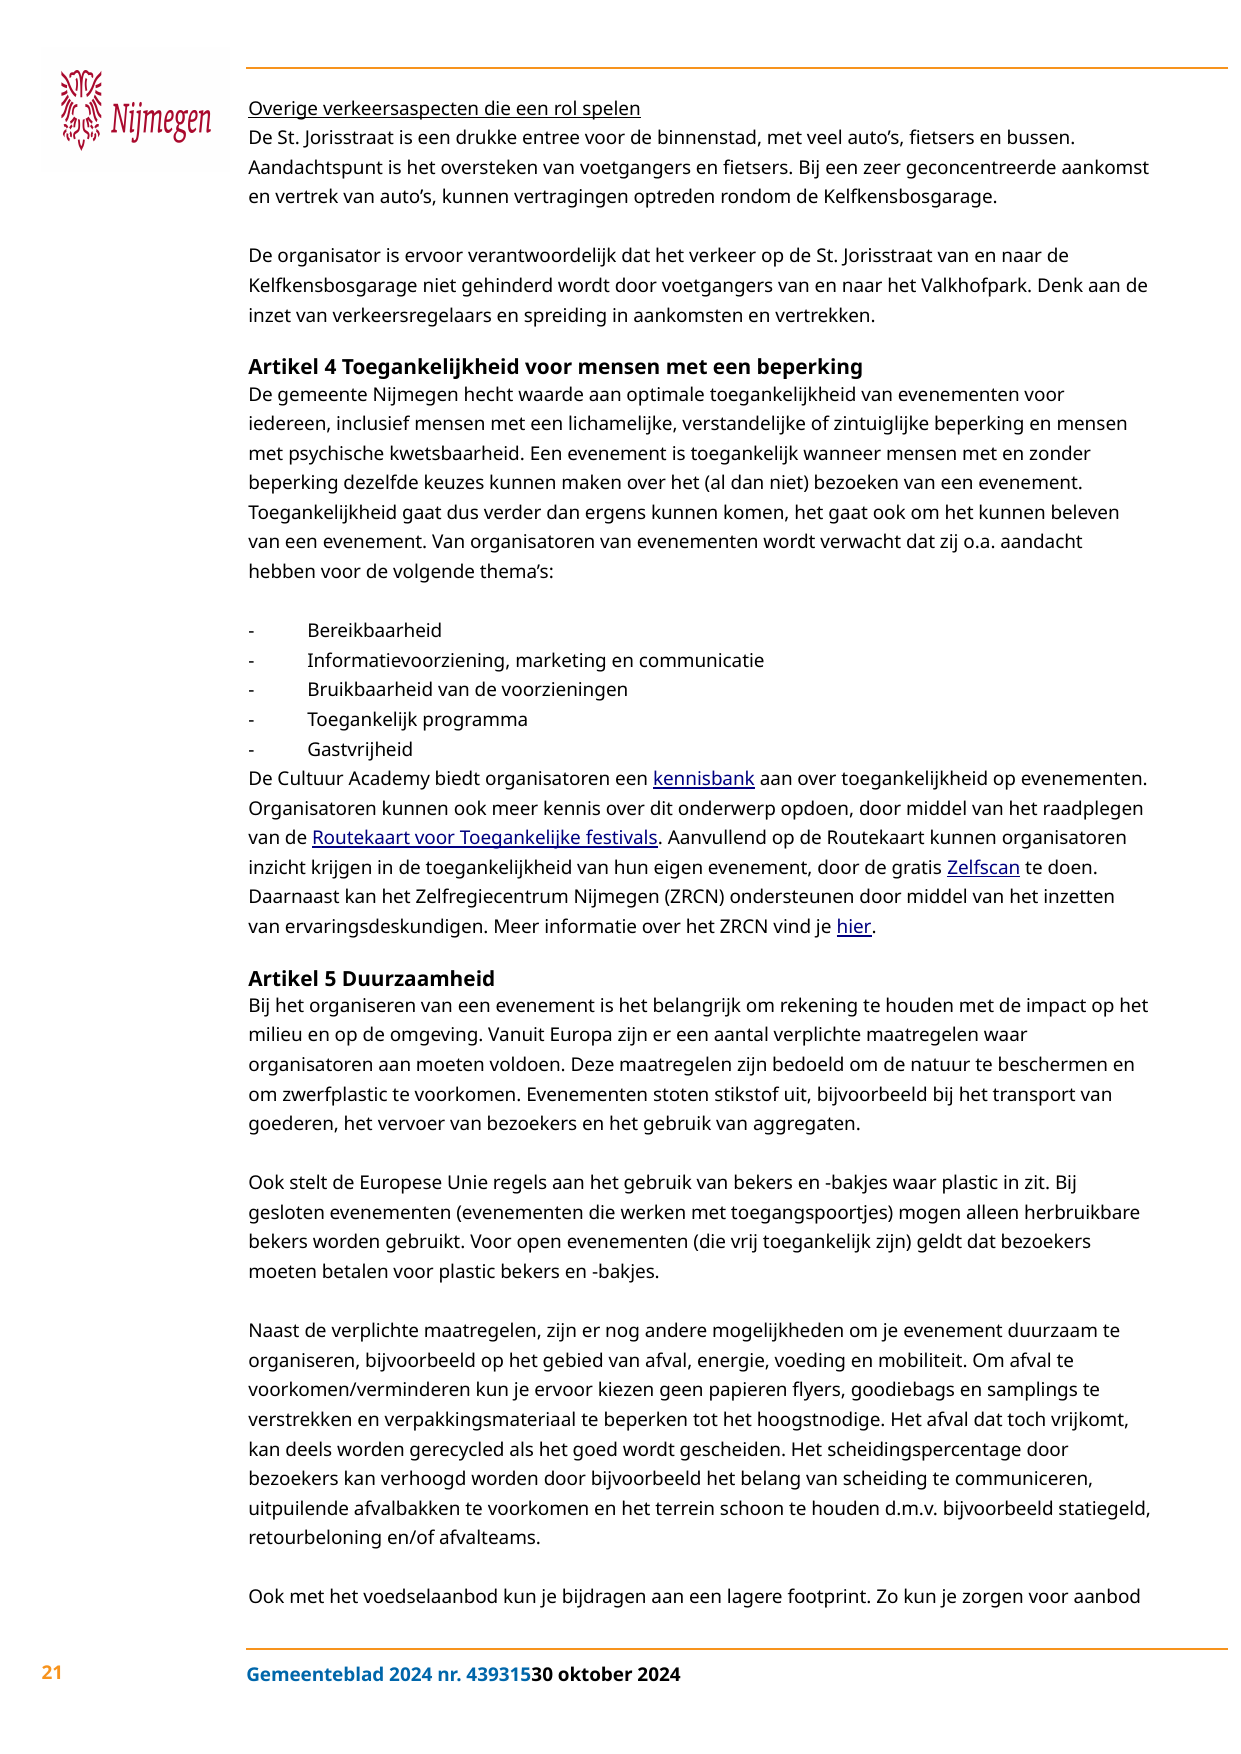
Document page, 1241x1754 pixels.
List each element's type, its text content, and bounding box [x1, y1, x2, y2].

text Bij het organiseren van een evenement is het belangrijk om rekening te houden met de impact op het milieu en op de omgeving. Vanuit Europa zijn er een aantal verplichte maatregelen waar organisatoren aan moeten voldoen. Deze maatregelen zijn bedoeld om de natuur te beschermen en om zwerfplastic te voorkomen. Evenementen stoten stikstof uit, bijvoorbeeld bij het transport van goederen, het vervoer van bezoekers en het gebruik van aggregaten. [248, 992, 1152, 1136]
text Ook met het voedselaanbod kun je bijdragen aan een lagere footprint. Zo kun je zorgen voor aanbod [248, 1584, 1152, 1609]
list Toegankelijk programma [248, 706, 1152, 732]
list Informatievoorziening, marketing en communicatie [248, 647, 1152, 673]
text De Cultuur Academy biedt organisatoren een kennisbank aan over toegankelijkheid op evenementen. Organisatoren kunnen ook meer kennis over dit onderwerp opdoen, door middel van het raadplegen van de Routekaart voor Toegankelijke festivals. Aanvullend op de Routekaart kunnen organisatoren inzicht krijgen in de toegankelijkheid van hun eigen evenement, door de gratis Zelfscan te doen. Daarnaast kan het Zelfregiecentrum Nijmegen (ZRCN) ondersteunen door middel van het inzetten van ervaringsdeskundigen. Meer informatie over het ZRCN vind je hier. [248, 765, 1152, 939]
list Gastvrijheid [248, 736, 1152, 761]
text Overige verkeersaspecten die een rol spelen [248, 95, 1152, 121]
text De St. Jorisstraat is een drukke entree voor de binnenstad, met veel auto’s, fietsers en bussen. Aandachtspunt is het oversteken van voetgangers en fietsers. Bij een zeer geconcentreerde aankomst en vertrek van auto’s, kunnen vertragingen optreden rondom de Kelfkensbosgarage. [248, 124, 1152, 209]
text Artikel 5 Duurzaamheid [248, 964, 1152, 992]
text Naast de verplichte maatregelen, zijn er nog andere mogelijkheden om je evenement duurzaam te organiseren, bijvoorbeeld op het gebied van afval, energie, voeding en mobiliteit. Om afval te voorkomen/verminderen kun je ervoor kiezen geen papieren flyers, goodiebags en samplings te verstrekken en verpakkingsmateriaal te beperken tot het hoogstnodige. Het afval dat toch vrijkomt, kan deels worden gerecycled als het goed wordt gescheiden. Het scheidingspercentage door bezoekers kan verhoogd worden door bijvoorbeeld het belang van scheiding te communiceren, uitpuilende afvalbakken te voorkomen en het terrein schoon te houden d.m.v. bijvoorbeeld statiegeld, retourbeloning en/of afvalteams. [248, 1317, 1152, 1550]
text Artikel 4 Toegankelijkheid voor mensen met een beperking [248, 352, 1152, 381]
list Bruikbaarheid van de voorzieningen [248, 677, 1152, 702]
text De organisator is ervoor verantwoordelijk dat het verkeer op de St. Jorisstraat van en naar de Kelfkensbosgarage niet gehinderd wordt door voetgangers van en naar het Valkhofpark. Denk aan de inzet van verkeersregelaars en spreiding in aankomsten en vertrekken. [248, 243, 1152, 328]
picture [41, 47, 231, 172]
list Bereikbaarheid [248, 617, 1152, 643]
text Ook stelt de Europese Unie regels aan het gebruik van bekers en -bakjes waar plastic in zit. Bij gesloten evenementen (evenementen die werken met toegangspoortjes) mogen alleen herbruikbare bekers worden gebruikt. Voor open evenementen (die vrij toegankelijk zijn) geldt dat bezoekers moeten betalen voor plastic bekers en -bakjes. [248, 1169, 1152, 1284]
text De gemeente Nijmegen hecht waarde aan optimale toegankelijkheid van evenementen voor iedereen, inclusief mensen met een lichamelijke, verstandelijke of zintuiglijke beperking en mensen met psychische kwetsbaarheid. Een evenement is toegankelijk wanneer mensen met en zonder beperking dezelfde keuzes kunnen maken over het (al dan niet) bezoeken van een evenement. Toegankelijkheid gaat dus verder dan ergens kunnen komen, het gaat ook om het kunnen beleven van een evenement. Van organisatoren van evenementen wordt verwacht dat zij o.a. aandacht hebben voor de volgende thema’s: [248, 381, 1152, 584]
